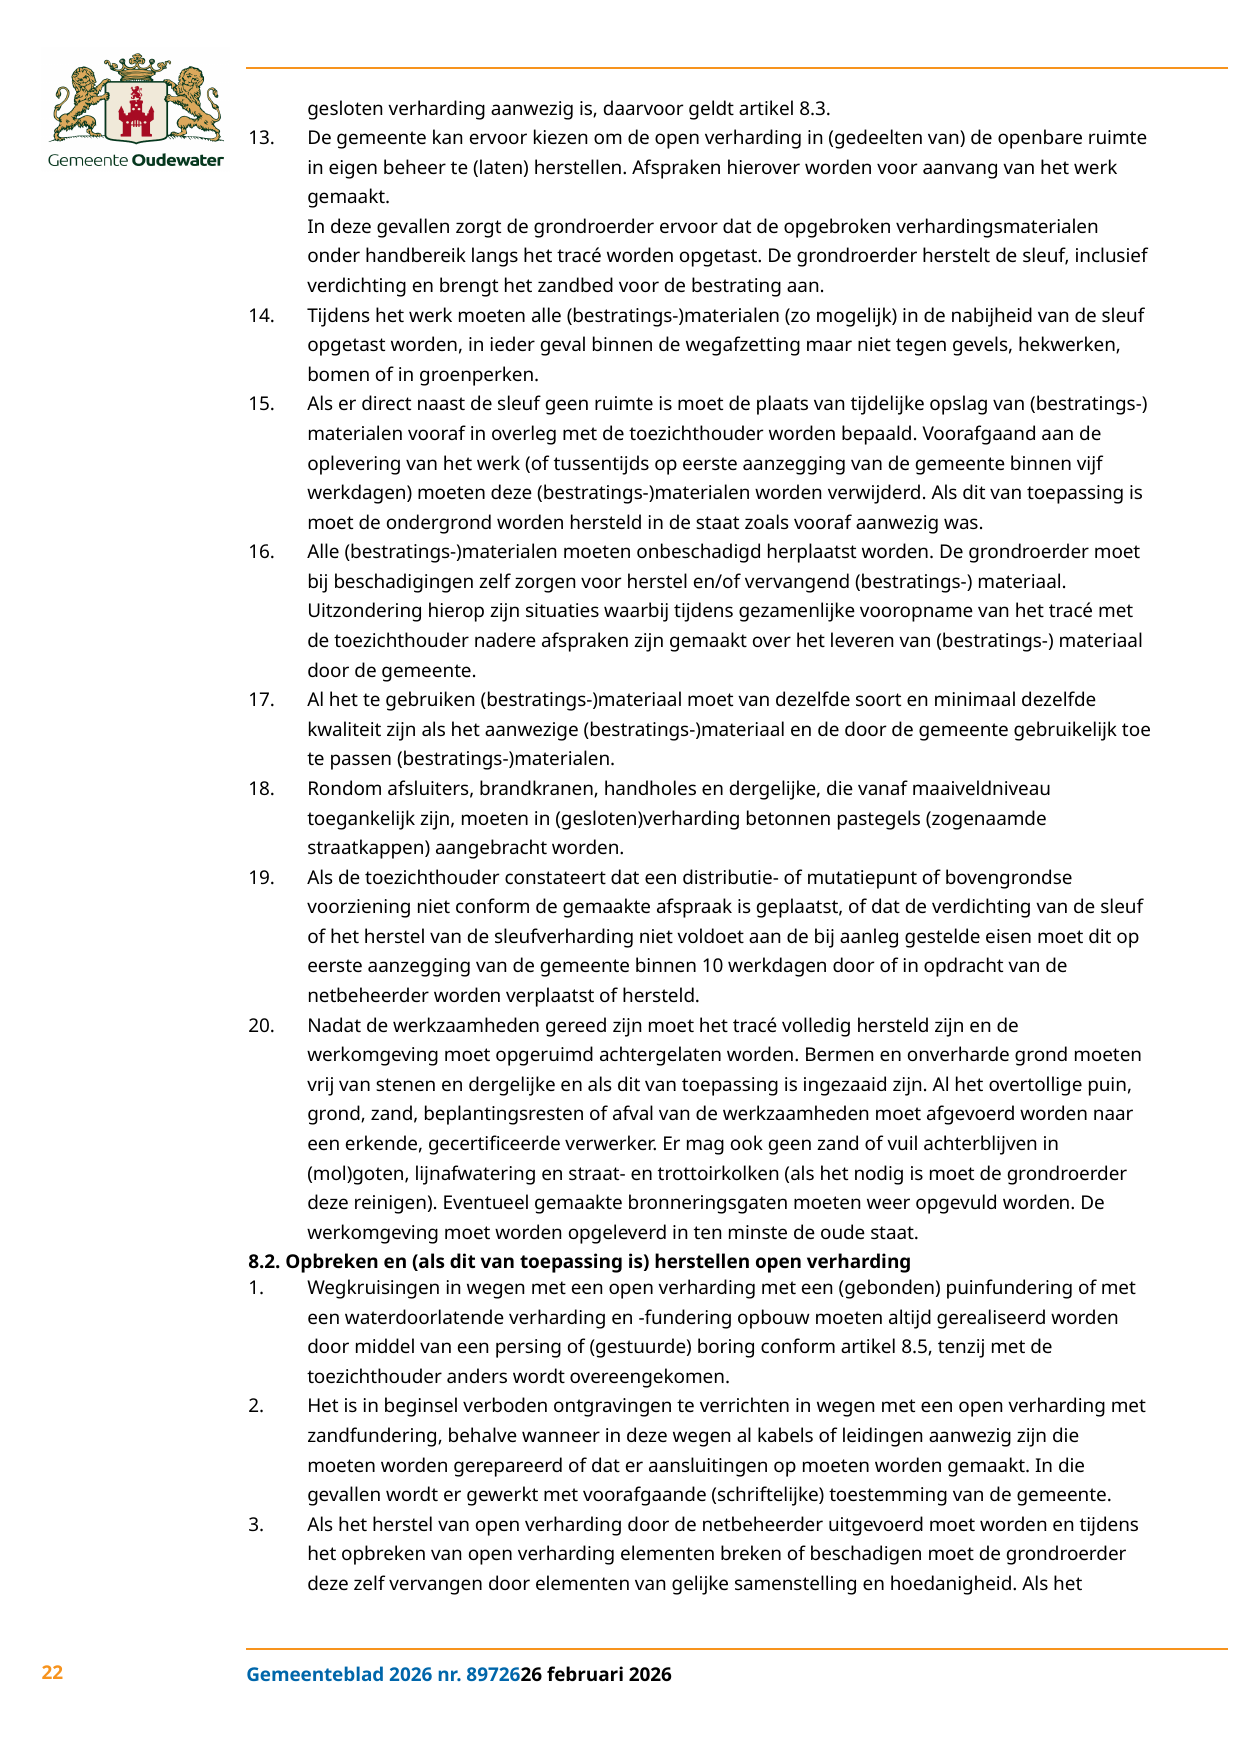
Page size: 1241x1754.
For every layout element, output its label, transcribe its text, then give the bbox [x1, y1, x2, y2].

list gesloten verharding aanwezig is, daarvoor geldt artikel 8.3. [248, 95, 1152, 121]
list Tijdens het werk moeten alle (bestratings-)materialen (zo mogelijk) in de nabijheid van de sleuf opgetast worden, in ieder geval binnen de wegafzetting maar niet tegen gevels, hekwerken, bomen of in groenperken. [248, 302, 1152, 387]
list Rondom afsluiters, brandkranen, handholes en dergelijke, die vanaf maaiveldniveau toegankelijk zijn, moeten in (gesloten)verharding betonnen pastegels (zogenaamde straatkappen) aangebracht worden. [248, 775, 1152, 860]
text 8.2. Opbreken en (als dit van toepassing is) herstellen open verharding [248, 1248, 1152, 1274]
list In deze gevallen zorgt de grondroerder ervoor dat de opgebroken verhardingsmaterialen onder handbereik langs het tracé worden opgetast. De grondroerder herstelt de sleuf, inclusief verdichting en brengt het zandbed voor de bestrating aan. [248, 213, 1152, 298]
list Wegkruisingen in wegen met een open verharding met een (gebonden) puinfundering of met een waterdoorlatende verharding en -fundering opbouw moeten altijd gerealiseerd worden door middel van een persing of (gestuurde) boring conform artikel 8.5, tenzij met de toezichthouder anders wordt overeengekomen. [248, 1274, 1152, 1389]
list De gemeente kan ervoor kiezen om de open verharding in (gedeelten van) de openbare ruimte in eigen beheer te (laten) herstellen. Afspraken hierover worden voor aanvang van het werk gemaakt. [248, 124, 1152, 209]
list Al het te gebruiken (bestratings-)materiaal moet van dezelfde soort en minimaal dezelfde kwaliteit zijn als het aanwezige (bestratings-)materiaal en de door de gemeente gebruikelijk toe te passen (bestratings-)materialen. [248, 686, 1152, 771]
list Nadat de werkzaamheden gereed zijn moet het tracé volledig hersteld zijn en de werkomgeving moet opgeruimd achtergelaten worden. Bermen en onverharde grond moeten vrij van stenen en dergelijke en als dit van toepassing is ingezaaid zijn. Al het overtollige puin, grond, zand, beplantingsresten of afval van de werkzaamheden moet afgevoerd worden naar een erkende, gecertificeerde verwerker. Er mag ook geen zand of vuil achterblijven in (mol)goten, lijnafwatering en straat- en trottoirkolken (als het nodig is moet de grondroerder deze reinigen). Eventueel gemaakte bronneringsgaten moeten weer opgevuld worden. De werkomgeving moet worden opgeleverd in ten minste de oude staat. [248, 1012, 1152, 1245]
list Het is in beginsel verboden ontgravingen te verrichten in wegen met een open verharding met zandfundering, behalve wanneer in deze wegen al kabels of leidingen aanwezig zijn die moeten worden gerepareerd of dat er aansluitingen op moeten worden gemaakt. In die gevallen wordt er gewerkt met voorafgaande (schriftelijke) toestemming van de gemeente. [248, 1393, 1152, 1507]
list Als er direct naast de sleuf geen ruimte is moet de plaats van tijdelijke opslag van (bestratings-) materialen vooraf in overleg met de toezichthouder worden bepaald. Voorafgaand aan de oplevering van het werk (of tussentijds op eerste aanzegging van de gemeente binnen vijf werkdagen) moeten deze (bestratings-)materialen worden verwijderd. Als dit van toepassing is moet de ondergrond worden hersteld in de staat zoals vooraf aanwezig was. [248, 391, 1152, 535]
list Alle (bestratings-)materialen moeten onbeschadigd herplaatst worden. De grondroerder moet bij beschadigingen zelf zorgen voor herstel en/of vervangend (bestratings-) materiaal. Uitzondering hierop zijn situaties waarbij tijdens gezamenlijke vooropname van het tracé met de toezichthouder nadere afspraken zijn gemaakt over het leveren van (bestratings-) materiaal door de gemeente. [248, 538, 1152, 683]
list Als de toezichthouder constateert dat een distributie- of mutatiepunt of bovengrondse voorziening niet conform de gemaakte afspraak is geplaatst, of dat de verdichting van de sleuf of het herstel van de sleufverharding niet voldoet aan de bij aanleg gestelde eisen moet dit op eerste aanzegging van de gemeente binnen 10 werkdagen door of in opdracht van de netbeheerder worden verplaatst of hersteld. [248, 864, 1152, 1008]
list Als het herstel van open verharding door de netbeheerder uitgevoerd moet worden en tijdens het opbreken van open verharding elementen breken of beschadigen moet de grondroerder deze zelf vervangen door elementen van gelijke samenstelling en hoedanigheid. Als het [248, 1511, 1152, 1596]
picture [41, 47, 231, 172]
